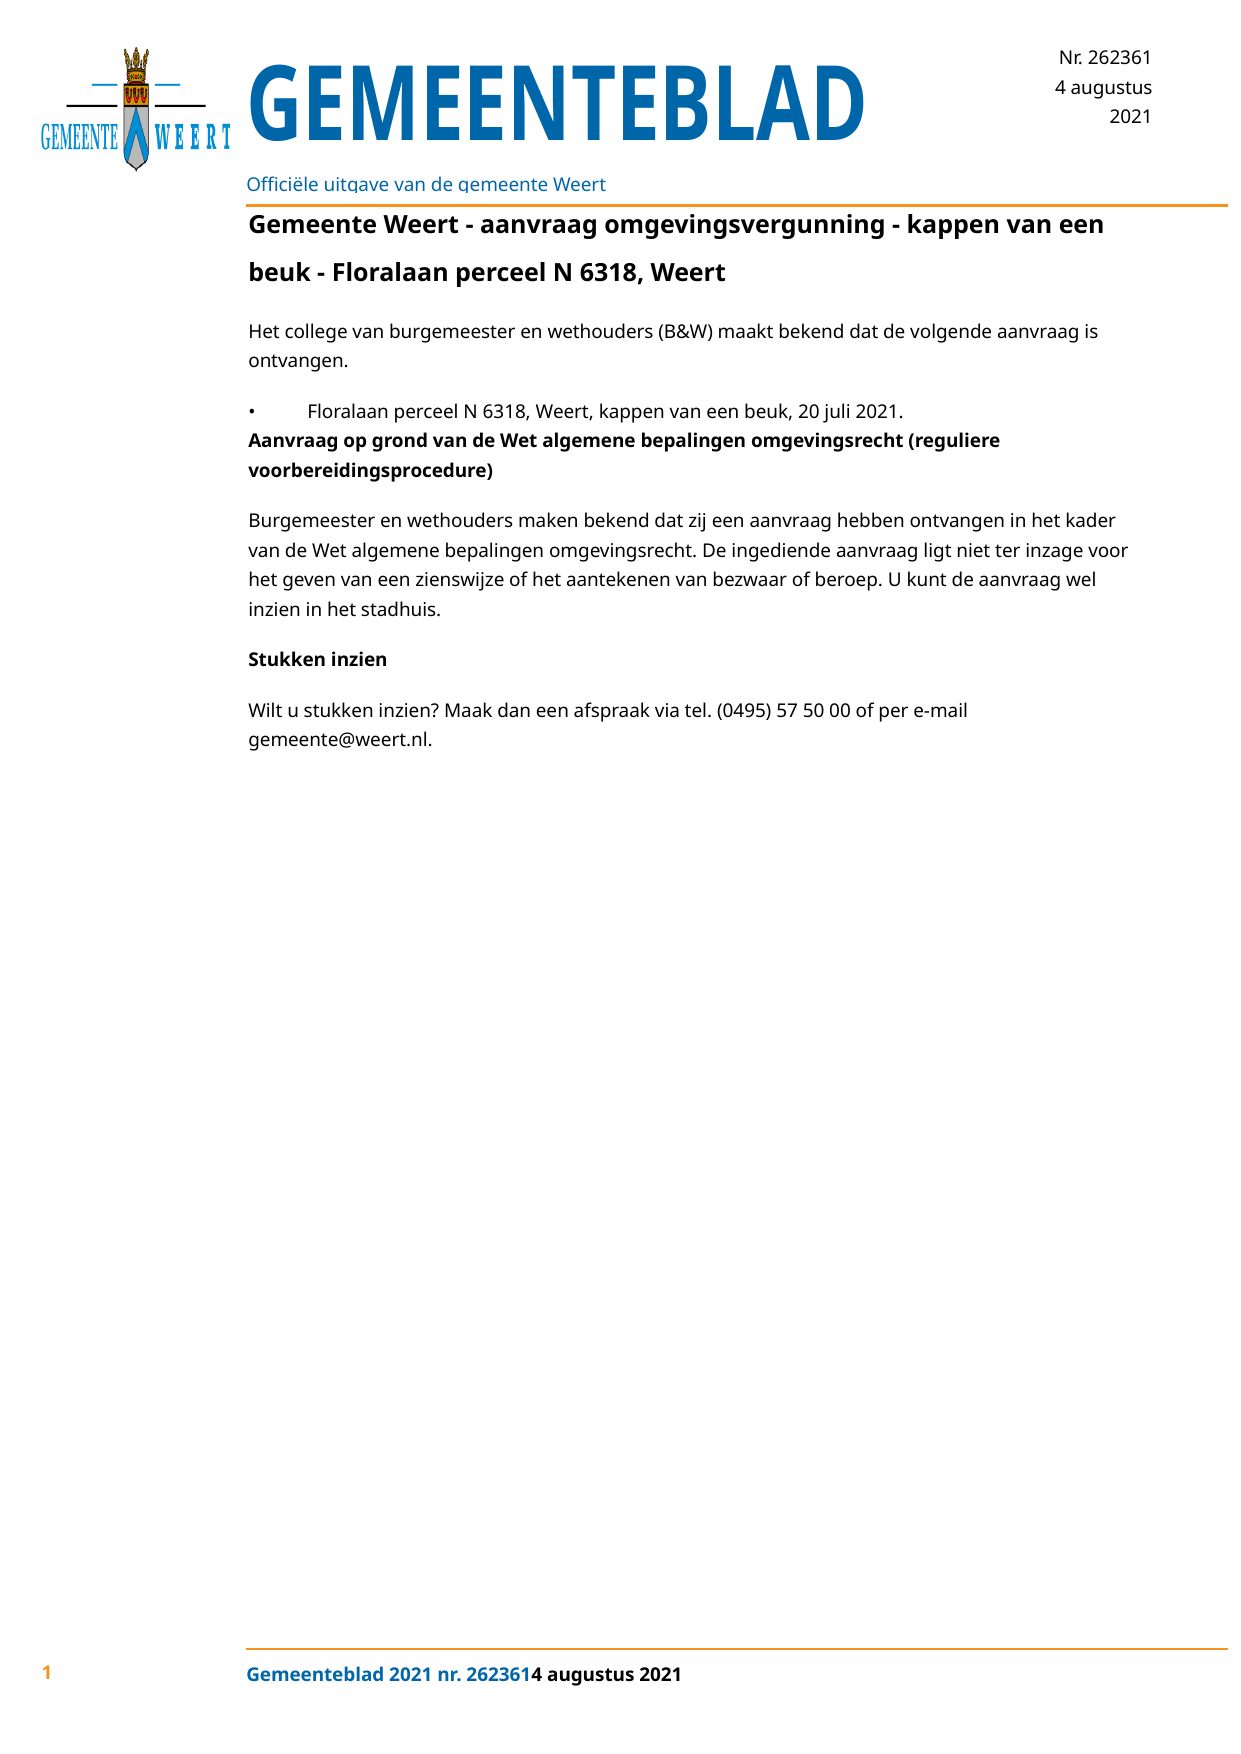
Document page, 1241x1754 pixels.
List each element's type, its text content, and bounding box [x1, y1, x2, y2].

text Gemeente Weert - aanvraag omgevingsvergunning - kappen van een beuk - Floralaan perceel N 6318, Weert [248, 207, 1152, 288]
text Stukken inzien [248, 647, 1152, 672]
text Het college van burgemeester en wethouders (B&W) maakt bekend dat de volgende aanvraag is ontvangen. [248, 318, 1152, 373]
text Aanvraag op grond van de Wet algemene bepalingen omgevingsrecht (reguliere voorbereidingsprocedure) [248, 427, 1152, 483]
list Floralaan perceel N 6318, Weert, kappen van een beuk, 20 juli 2021. [248, 398, 1152, 424]
picture [41, 47, 231, 172]
text Burgemeester en wethouders maken bekend dat zij een aanvraag hebben ontvangen in het kader van de Wet algemene bepalingen omgevingsrecht. De ingediende aanvraag ligt niet ter inzage voor het geven van een zienswijze of het aantekenen van bezwaar of beroep. U kunt de aanvraag wel inzien in het stadhuis. [248, 507, 1152, 622]
text Wilt u stukken inzien? Maak dan een afspraak via tel. (0495) 57 50 00 of per e-mail gemeente@weert.nl. [248, 697, 1152, 752]
